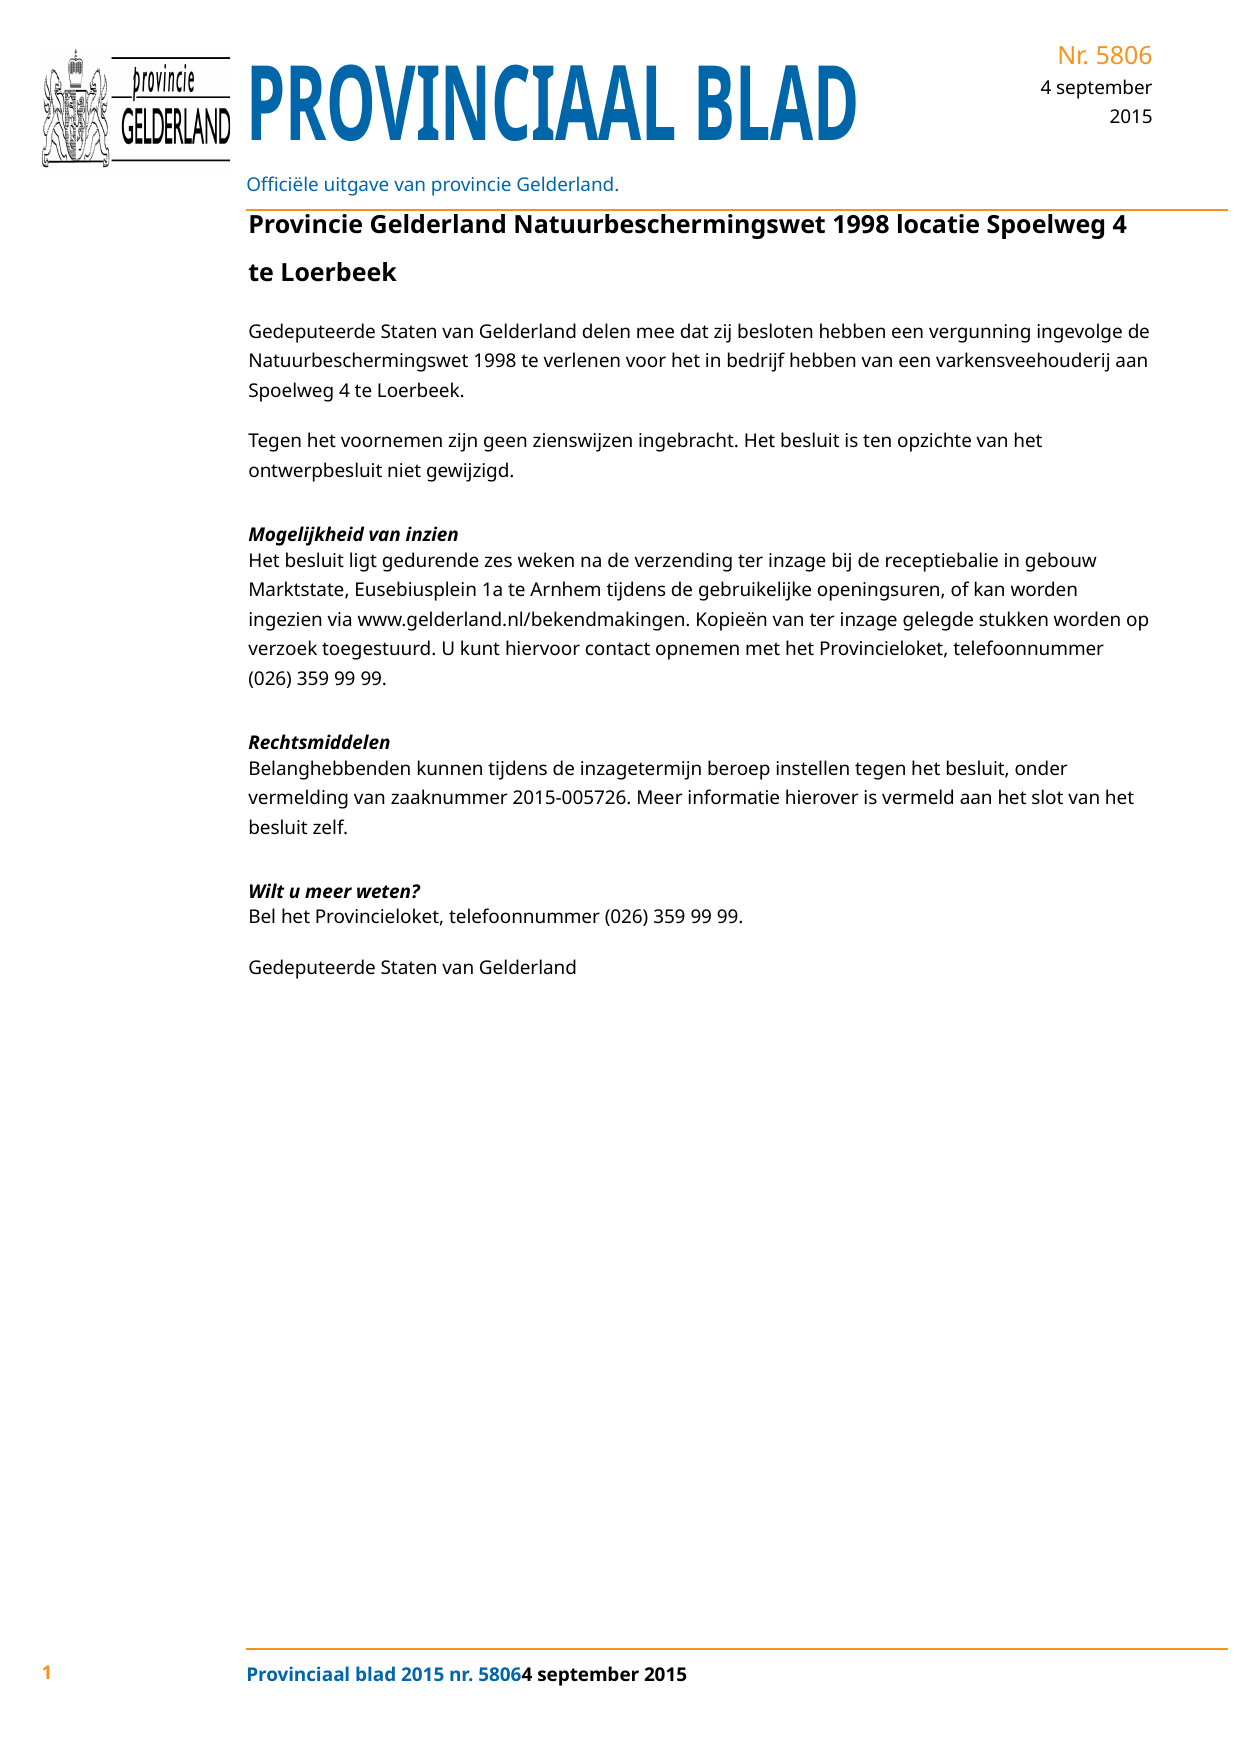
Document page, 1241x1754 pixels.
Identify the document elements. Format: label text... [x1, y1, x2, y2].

text Provincie Gelderland Natuurbeschermingswet 1998 locatie Spoelweg 4 te Loerbeek [248, 211, 1152, 288]
text Gedeputeerde Staten van Gelderland [248, 954, 1152, 980]
text Het besluit ligt gedurende zes weken na de verzending ter inzage bij de receptiebalie in gebouw Marktstate, Eusebiusplein 1a te Arnhem tijdens de gebruikelijke openingsuren, of kan worden ingezien via www.gelderland.nl/bekendmakingen. Kopieën van ter inzage gelegde stukken worden op verzoek toegestuurd. U kunt hiervoor contact opnemen met het Provincieloket, telefoonnummer (026) 359 99 99. [248, 547, 1152, 691]
text Rechtsmiddelen [248, 729, 1152, 755]
text Mogelijkheid van inzien [248, 521, 1152, 547]
picture [41, 47, 231, 172]
text Gedeputeerde Staten van Gelderland delen mee dat zij besloten hebben een vergunning ingevolge de Natuurbeschermingswet 1998 te verlenen voor het in bedrijf hebben van een varkensveehouderij aan Spoelweg 4 te Loerbeek. [248, 318, 1152, 403]
text Belanghebbenden kunnen tijdens de inzagetermijn beroep instellen tegen het besluit, onder vermelding van zaaknummer 2015-005726. Meer informatie hierover is vermeld aan het slot van het besluit zelf. [248, 755, 1152, 840]
text Tegen het voornemen zijn geen zienswijzen ingebracht. Het besluit is ten opzichte van het ontwerpbesluit niet gewijzigd. [248, 427, 1152, 483]
text Wilt u meer weten? [248, 878, 1152, 904]
text Bel het Provincieloket, telefoonnummer (026) 359 99 99. [248, 904, 1152, 929]
